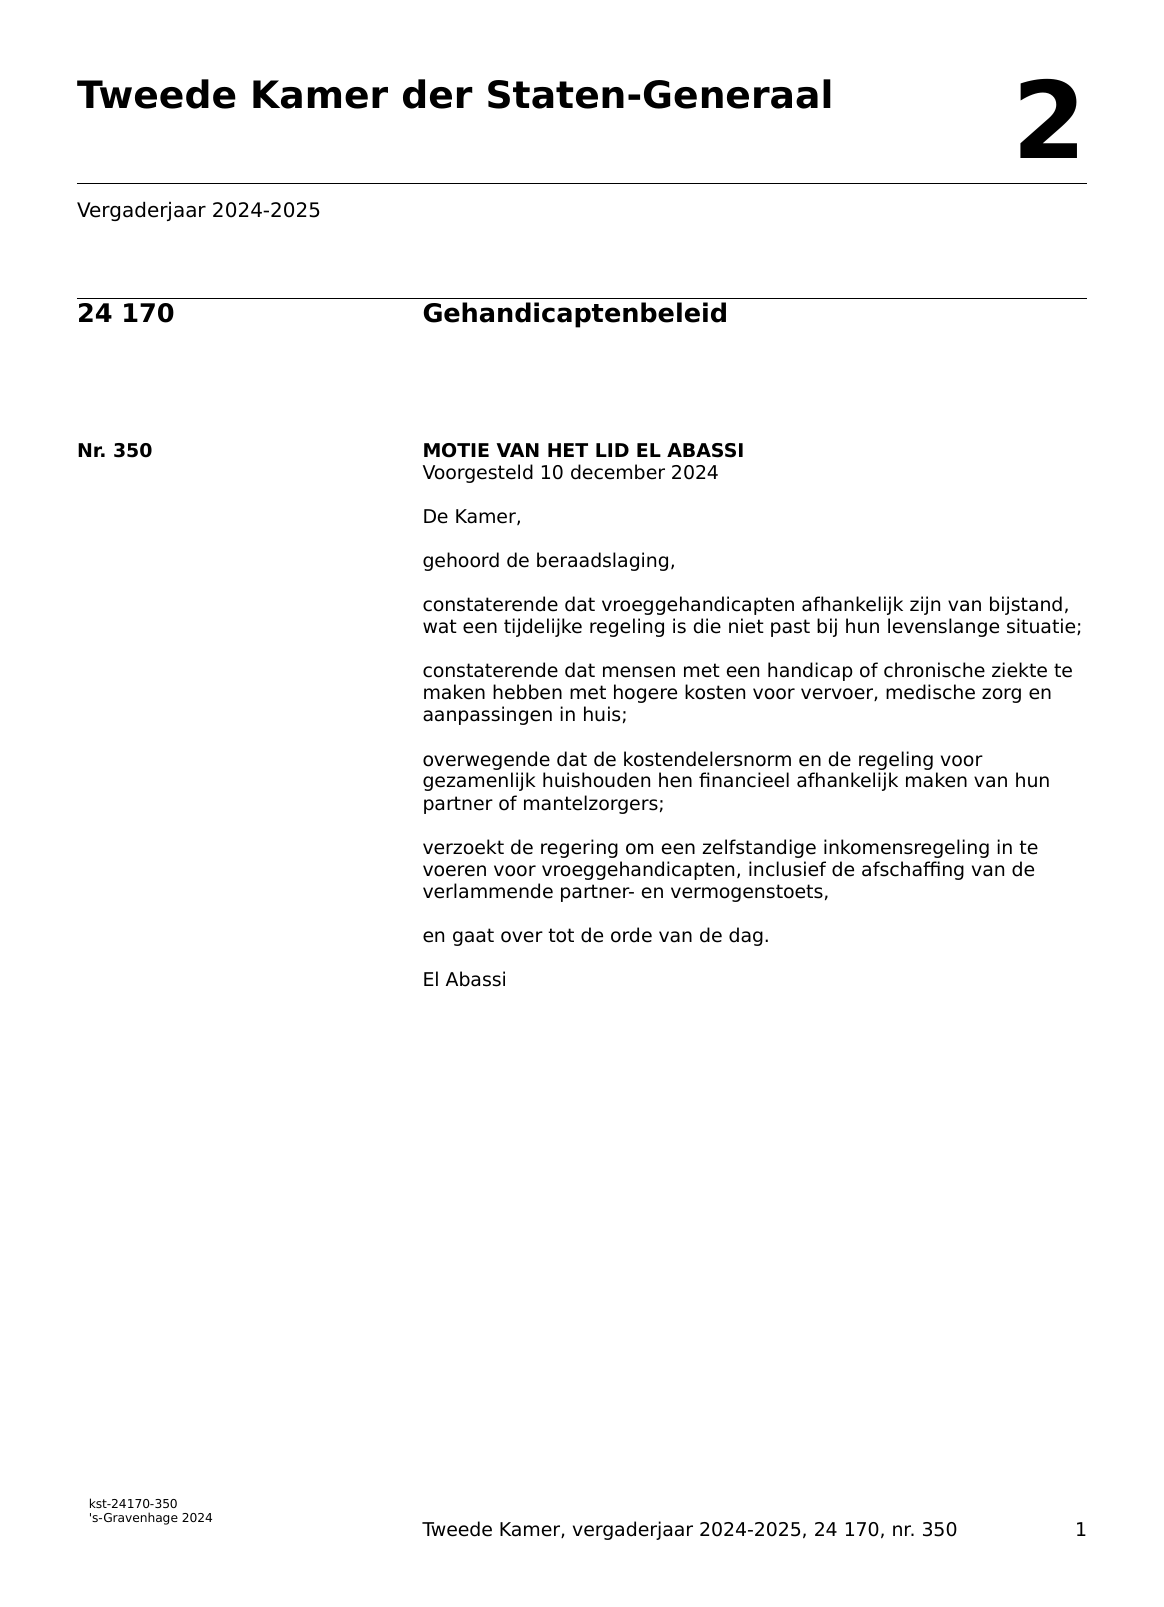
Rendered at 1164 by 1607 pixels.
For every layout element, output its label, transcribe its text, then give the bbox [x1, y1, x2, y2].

text constaterende dat mensen met een handicap of chronische ziekte te maken hebben met hogere kosten voor vervoer, medische zorg en aanpassingen in huis; [422, 660, 1087, 726]
text Voorgesteld 10 december 2024 [422, 462, 1087, 484]
text verzoekt de regering om een zelfstandige inkomensregeling in te voeren voor vroeggehandicapten, inclusief de afschaffing van de verlammende partner- en vermogenstoets, [422, 837, 1087, 902]
text 's-Gravenhage 2024 [88, 1511, 323, 1525]
text overwegende dat de kostendelersnorm en de regeling voor gezamenlijk huishouden hen financieel afhankelijk maken van hun partner of mantelzorgers; [422, 748, 1087, 814]
subtitle 24 170 Gehandicaptenbeleid [77, 299, 1087, 329]
table_header Tweede Kamer der Staten-Generaal [77, 59, 886, 183]
text El Abassi [422, 969, 1087, 991]
text kst-24170-350 [88, 1497, 323, 1511]
text en gaat over tot de orde van de dag. [422, 925, 1087, 947]
text gehoord de beraadslaging, [422, 550, 1087, 572]
table_header 2 [886, 59, 1087, 183]
text constaterende dat vroeggehandicapten afhankelijk zijn van bijstand, wat een tijdelijke regeling is die niet past bij hun levenslange situatie; [422, 594, 1087, 638]
table_cell Vergaderjaar 2024-2025 [77, 184, 1087, 298]
text De Kamer, [422, 506, 1087, 528]
subtitle Nr. 350 MOTIE VAN HET LID EL ABASSI [77, 440, 1087, 462]
